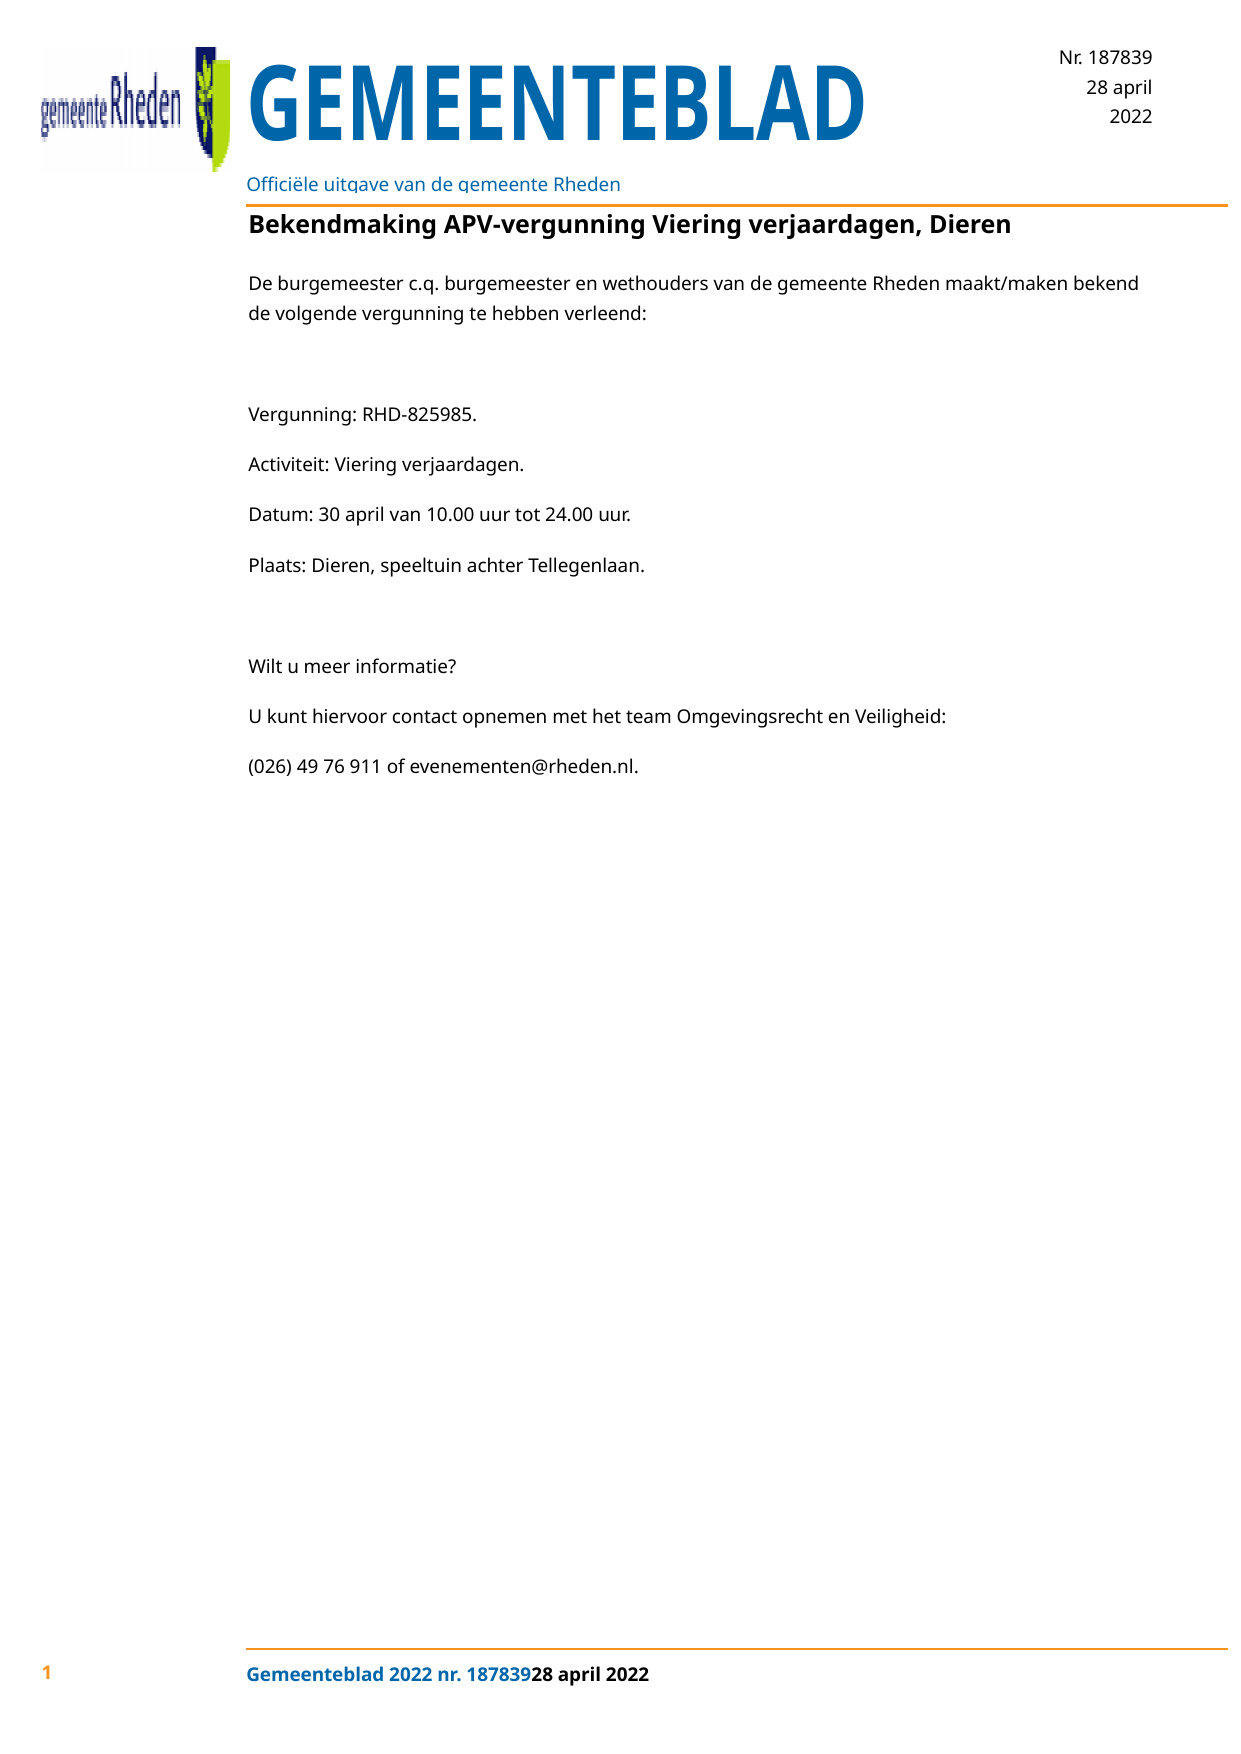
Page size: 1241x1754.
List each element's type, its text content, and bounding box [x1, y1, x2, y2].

text De burgemeester c.q. burgemeester en wethouders van de gemeente Rheden maakt/maken bekend de volgende vergunning te hebben verleend: [248, 270, 1152, 326]
picture [41, 47, 231, 172]
text Plaats: Dieren, speeltuin achter Tellegenlaan. [248, 552, 1152, 578]
text Activiteit: Viering verjaardagen. [248, 451, 1152, 477]
text (026) 49 76 911 of evenementen@rheden.nl. [248, 754, 1152, 779]
text Vergunning: RHD-825985. [248, 401, 1152, 426]
text U kunt hiervoor contact opnemen met het team Omgevingsrecht en Veiligheid: [248, 703, 1152, 729]
text Wilt u meer informatie? [248, 653, 1152, 678]
text Bekendmaking APV-vergunning Viering verjaardagen, Dieren [248, 207, 1152, 241]
text Datum: 30 april van 10.00 uur tot 24.00 uur. [248, 502, 1152, 527]
